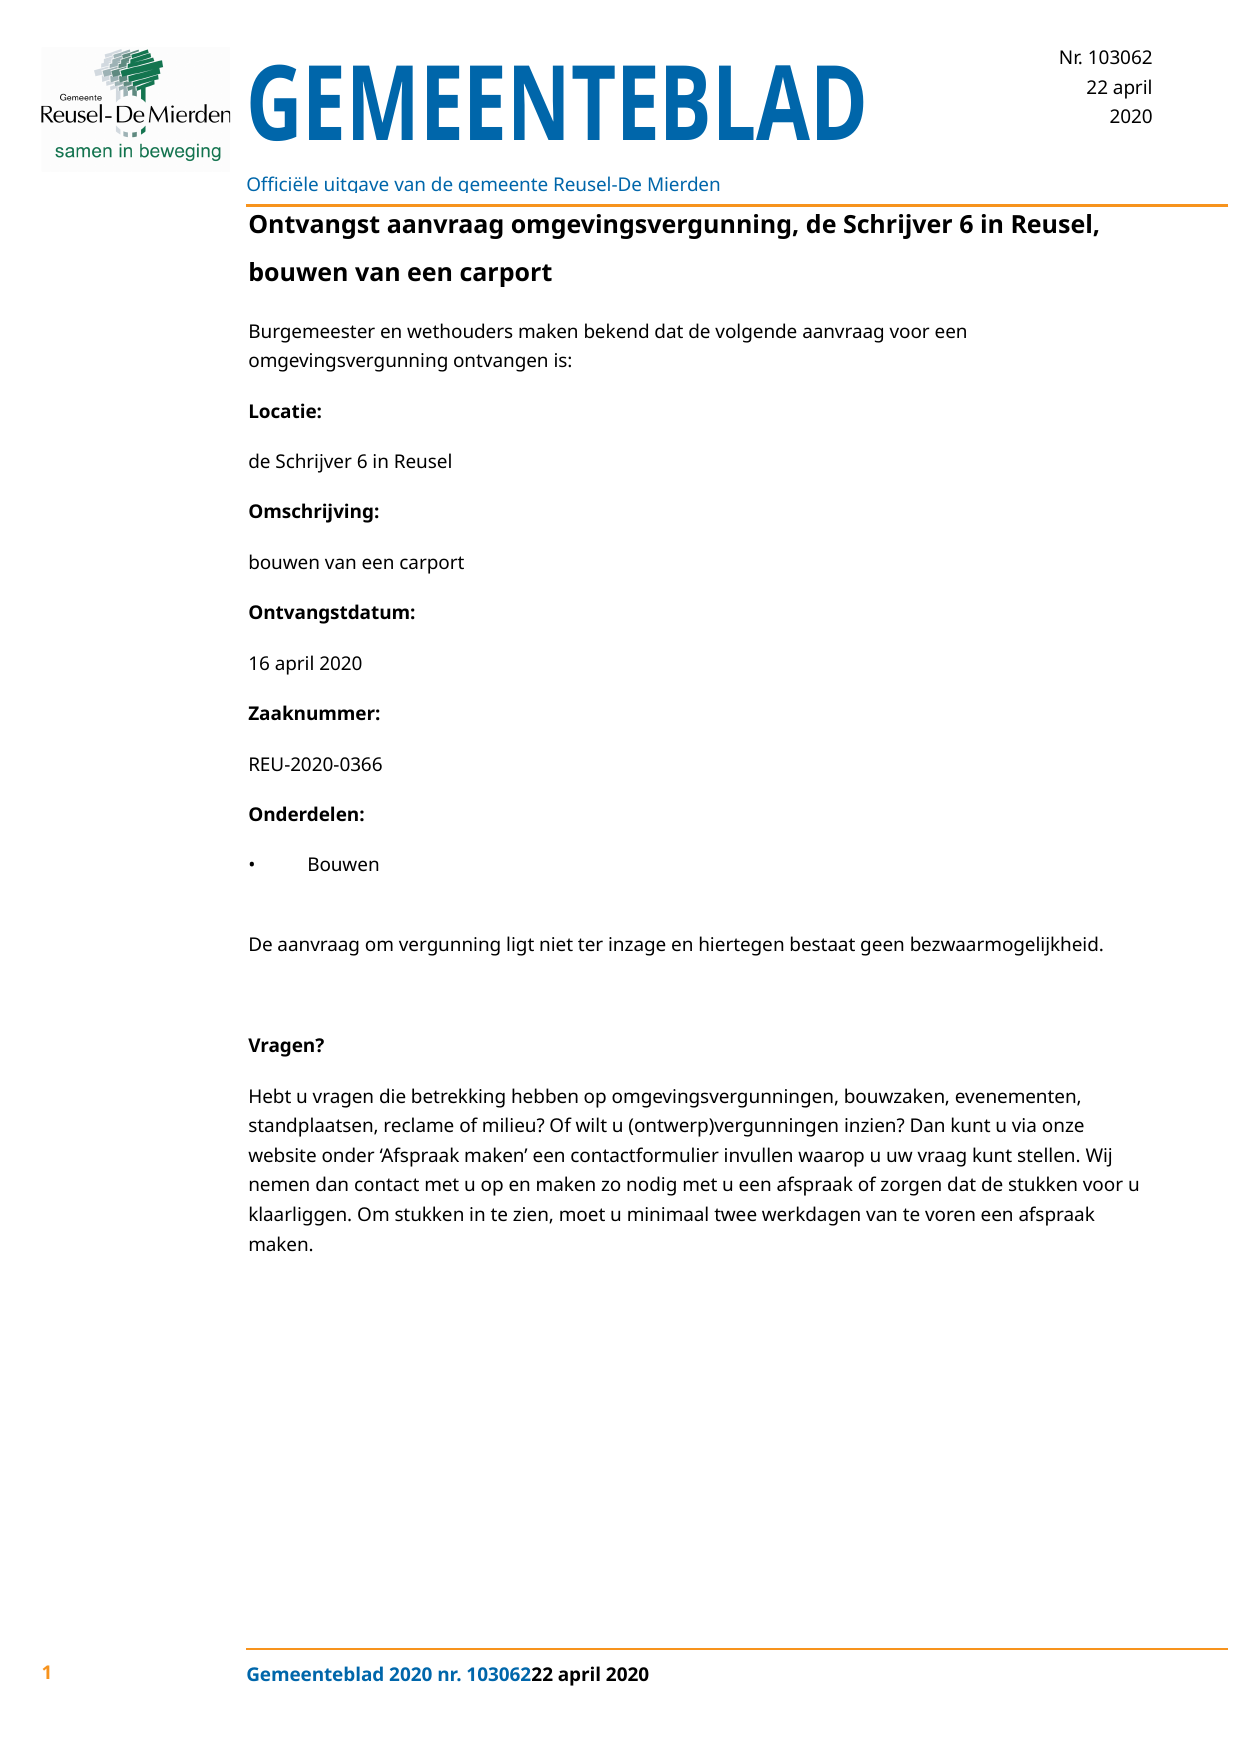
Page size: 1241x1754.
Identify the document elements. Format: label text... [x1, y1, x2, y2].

text Hebt u vragen die betrekking hebben op omgevingsvergunningen, bouwzaken, evenementen, standplaatsen, reclame of milieu? Of wilt u (ontwerp)vergunningen inzien? Dan kunt u via onze website onder ‘Afspraak maken’ een contactformulier invullen waarop u uw vraag kunt stellen. Wij nemen dan contact met u op en maken zo nodig met u een afspraak of zorgen dat de stukken voor u klaarliggen. Om stukken in te zien, moet u minimaal twee werkdagen van te voren een afspraak maken. [248, 1083, 1152, 1257]
text Locatie: [248, 398, 1152, 424]
text Zaaknummer: [248, 700, 1152, 726]
text Burgemeester en wethouders maken bekend dat de volgende aanvraag voor een omgevingsvergunning ontvangen is: [248, 318, 1152, 373]
text Ontvangst aanvraag omgevingsvergunning, de Schrijver 6 in Reusel, bouwen van een carport [248, 207, 1152, 288]
text 16 april 2020 [248, 650, 1152, 676]
text De aanvraag om vergunning ligt niet ter inzage en hiertegen bestaat geen bezwaarmogelijkheid. [248, 932, 1152, 957]
list Bouwen [248, 852, 1152, 877]
text de Schrijver 6 in Reusel [248, 448, 1152, 474]
text Ontvangstdatum: [248, 599, 1152, 625]
text Onderdelen: [248, 801, 1152, 827]
text Omschrijving: [248, 499, 1152, 524]
text bouwen van een carport [248, 549, 1152, 575]
picture [41, 47, 231, 172]
text REU-2020-0366 [248, 751, 1152, 777]
text Vragen? [248, 1032, 1152, 1058]
